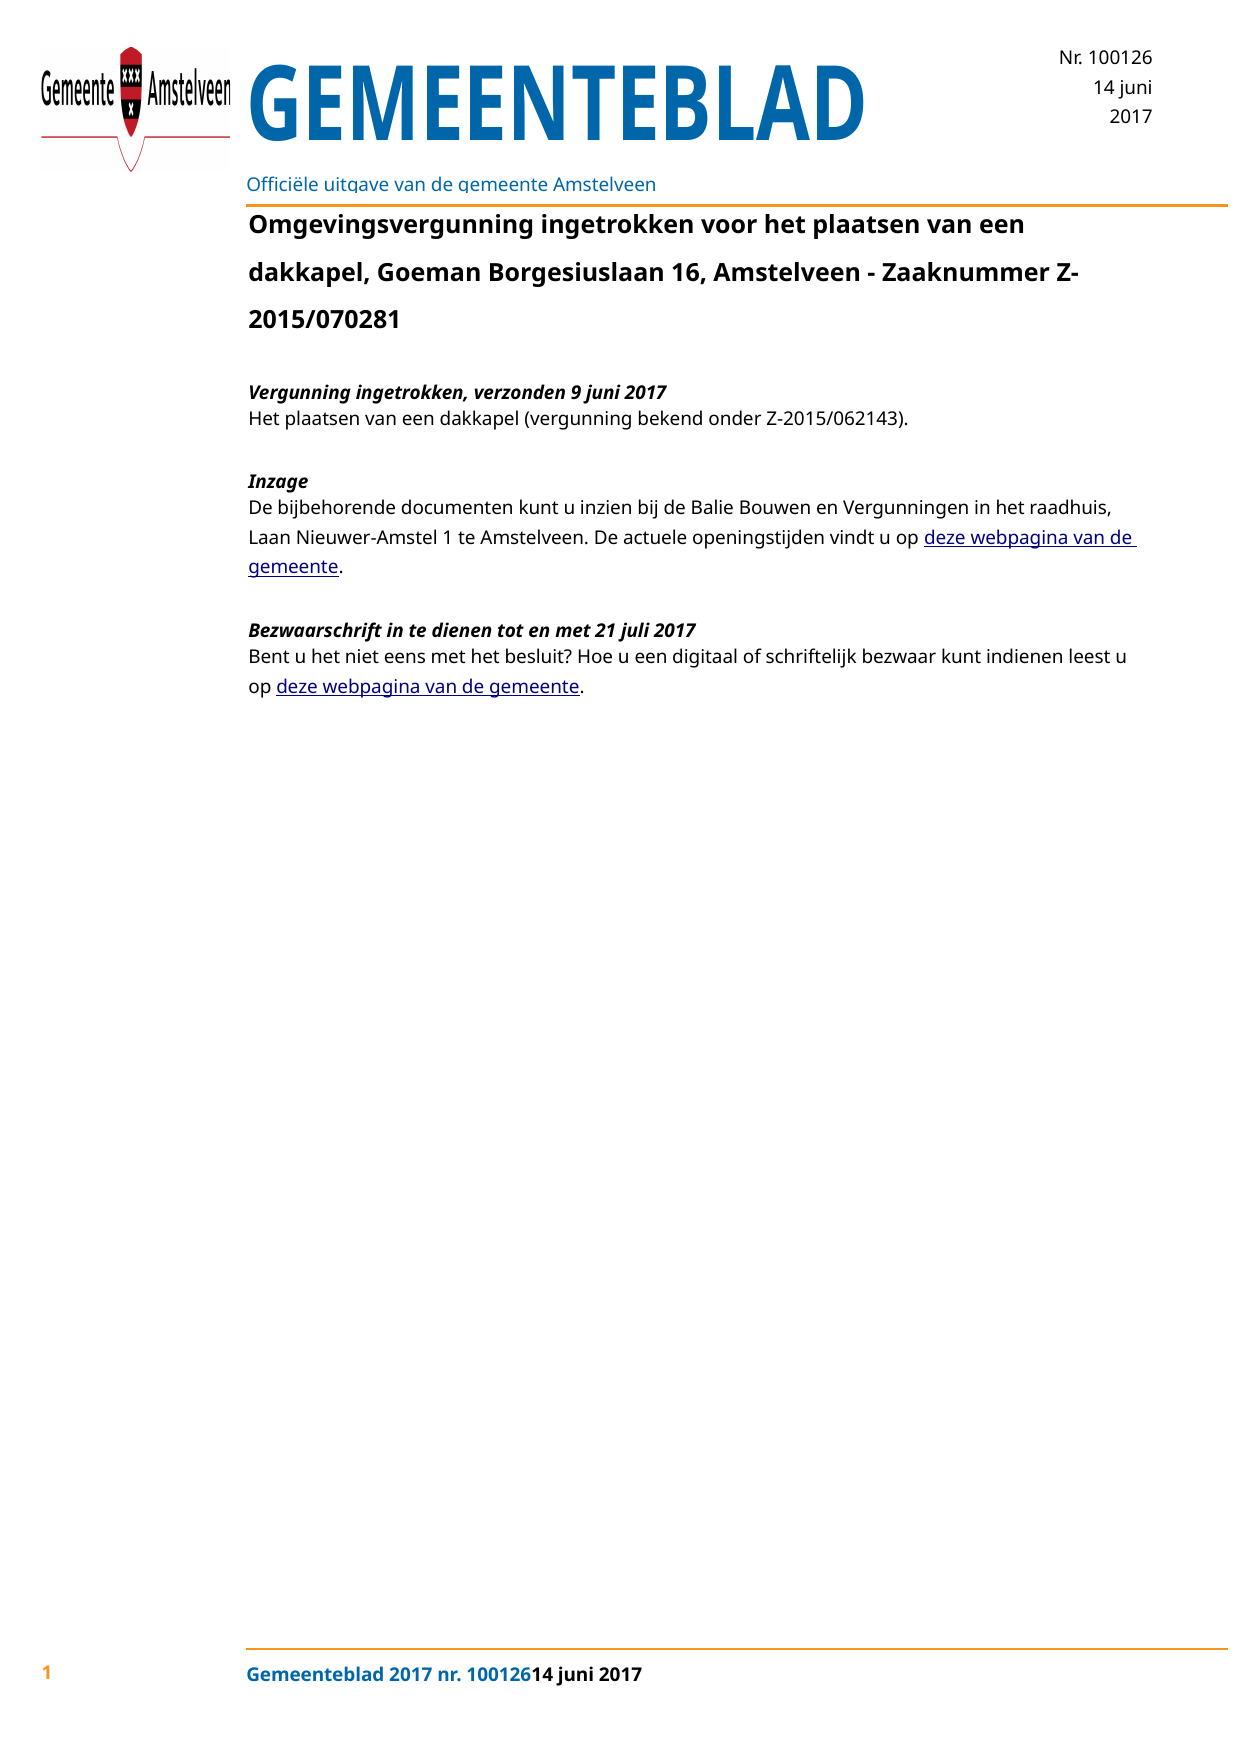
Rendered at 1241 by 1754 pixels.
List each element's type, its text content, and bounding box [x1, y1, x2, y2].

text Het plaatsen van een dakkapel (vergunning bekend onder Z-2015/062143). [248, 405, 1152, 431]
text Vergunning ingetrokken, verzonden 9 juni 2017 [248, 379, 1152, 405]
text Bezwaarschrift in te dienen tot en met 21 juli 2017 [248, 618, 1152, 643]
text De bijbehorende documenten kunt u inzien bij de Balie Bouwen en Vergunningen in het raadhuis, Laan Nieuwer-Amstel 1 te Amstelveen. De actuele openingstijden vindt u op deze webpagina van de gemeente. [248, 494, 1152, 579]
text Omgevingsvergunning ingetrokken voor het plaatsen van een dakkapel, Goeman Borgesiuslaan 16, Amstelveen - Zaaknummer Z-2015/070281 [248, 207, 1152, 336]
text Inzage [248, 469, 1152, 494]
picture [41, 47, 231, 172]
text Bent u het niet eens met het besluit? Hoe u een digitaal of schriftelijk bezwaar kunt indienen leest u op deze webpagina van de gemeente. [248, 643, 1152, 699]
